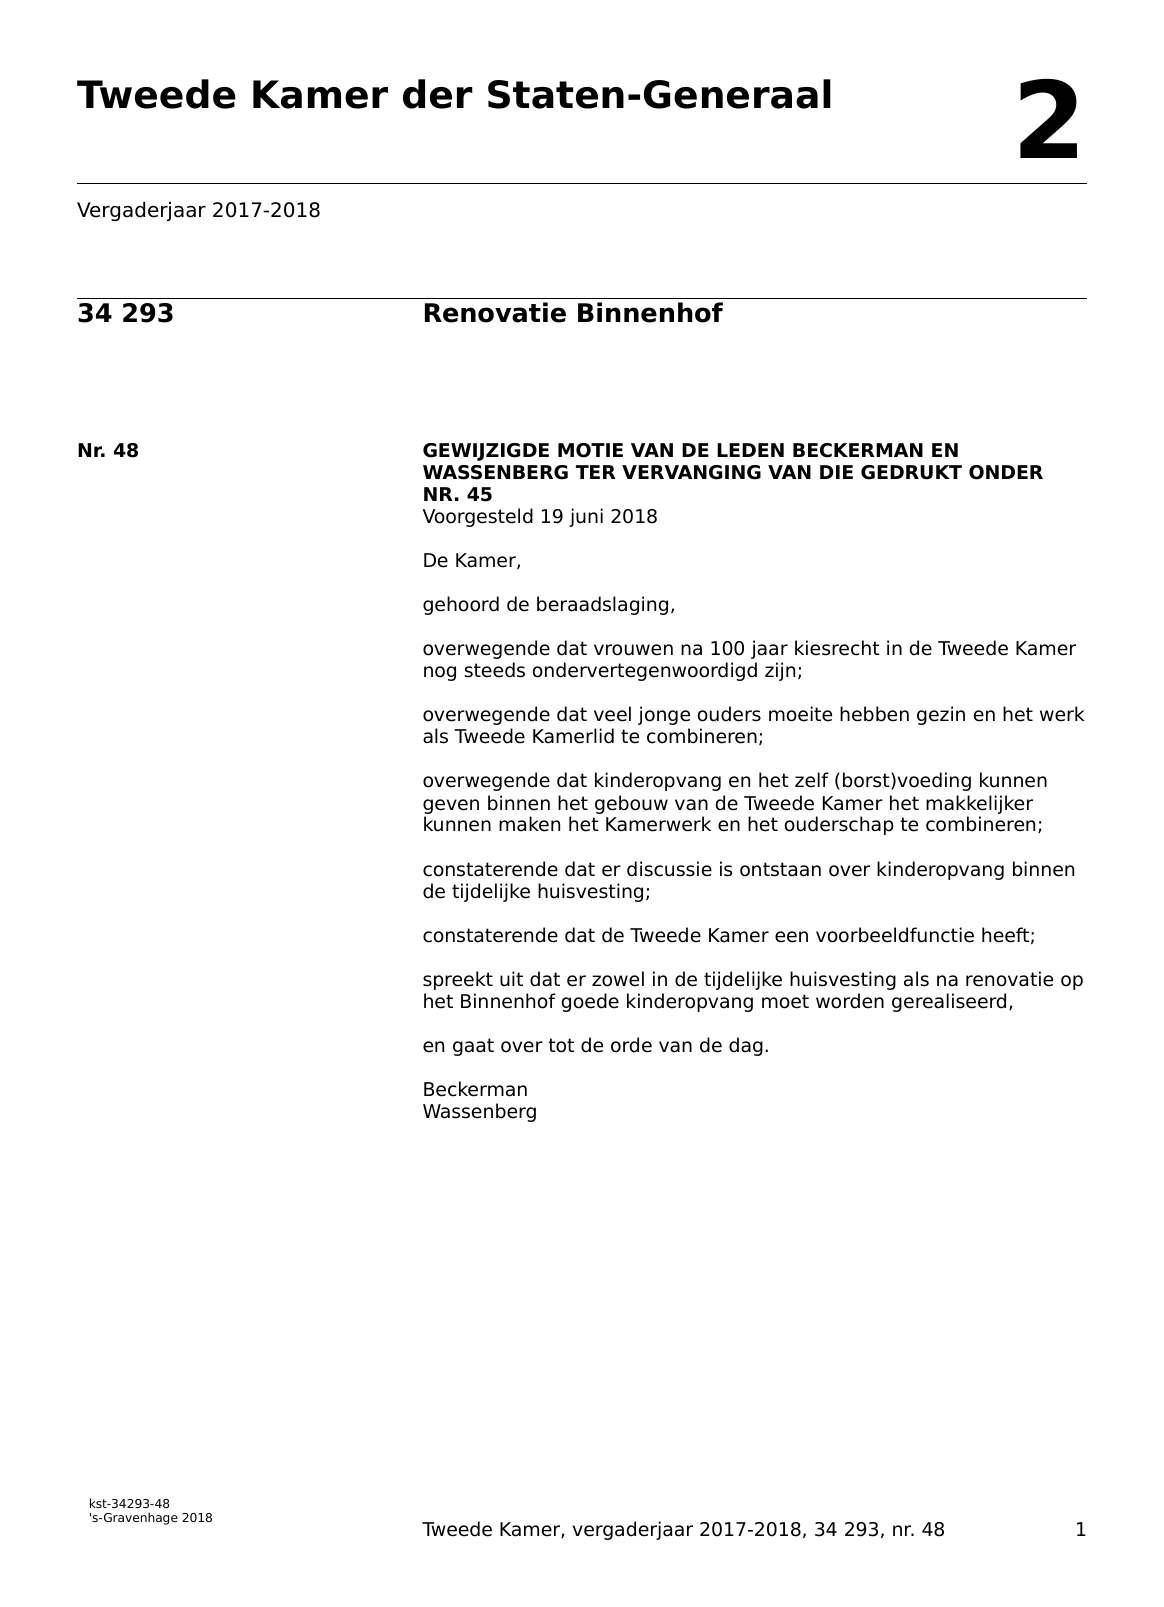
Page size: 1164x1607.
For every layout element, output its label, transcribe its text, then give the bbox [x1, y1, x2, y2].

text en gaat over tot de orde van de dag. [422, 1035, 1087, 1057]
text Wassenberg [422, 1101, 1087, 1123]
subtitle 34 293 Renovatie Binnenhof [77, 299, 1087, 329]
text De Kamer, [422, 550, 1087, 572]
text spreekt uit dat er zowel in de tijdelijke huisvesting als na renovatie op het Binnenhof goede kinderopvang moet worden gerealiseerd, [422, 969, 1087, 1013]
text 's-Gravenhage 2018 [88, 1511, 323, 1525]
text constaterende dat de Tweede Kamer een voorbeeldfunctie heeft; [422, 925, 1087, 947]
text Voorgesteld 19 juni 2018 [422, 506, 1087, 528]
table_cell Vergaderjaar 2017-2018 [77, 184, 1087, 298]
text gehoord de beraadslaging, [422, 594, 1087, 616]
text constaterende dat er discussie is ontstaan over kinderopvang binnen de tijdelijke huisvesting; [422, 858, 1087, 902]
text overwegende dat vrouwen na 100 jaar kiesrecht in de Tweede Kamer nog steeds ondervertegenwoordigd zijn; [422, 638, 1087, 682]
table_header Tweede Kamer der Staten-Generaal [77, 59, 886, 183]
text Beckerman [422, 1079, 1087, 1101]
subtitle Nr. 48 GEWIJZIGDE MOTIE VAN DE LEDEN BECKERMAN EN WASSENBERG TER VERVANGING VAN DIE GEDRUKT ONDER NR. 45 [77, 440, 1087, 506]
text kst-34293-48 [88, 1497, 323, 1511]
table_header 2 [886, 59, 1087, 183]
text overwegende dat kinderopvang en het zelf (borst)voeding kunnen geven binnen het gebouw van de Tweede Kamer het makkelijker kunnen maken het Kamerwerk en het ouderschap te combineren; [422, 770, 1087, 836]
text overwegende dat veel jonge ouders moeite hebben gezin en het werk als Tweede Kamerlid te combineren; [422, 704, 1087, 748]
